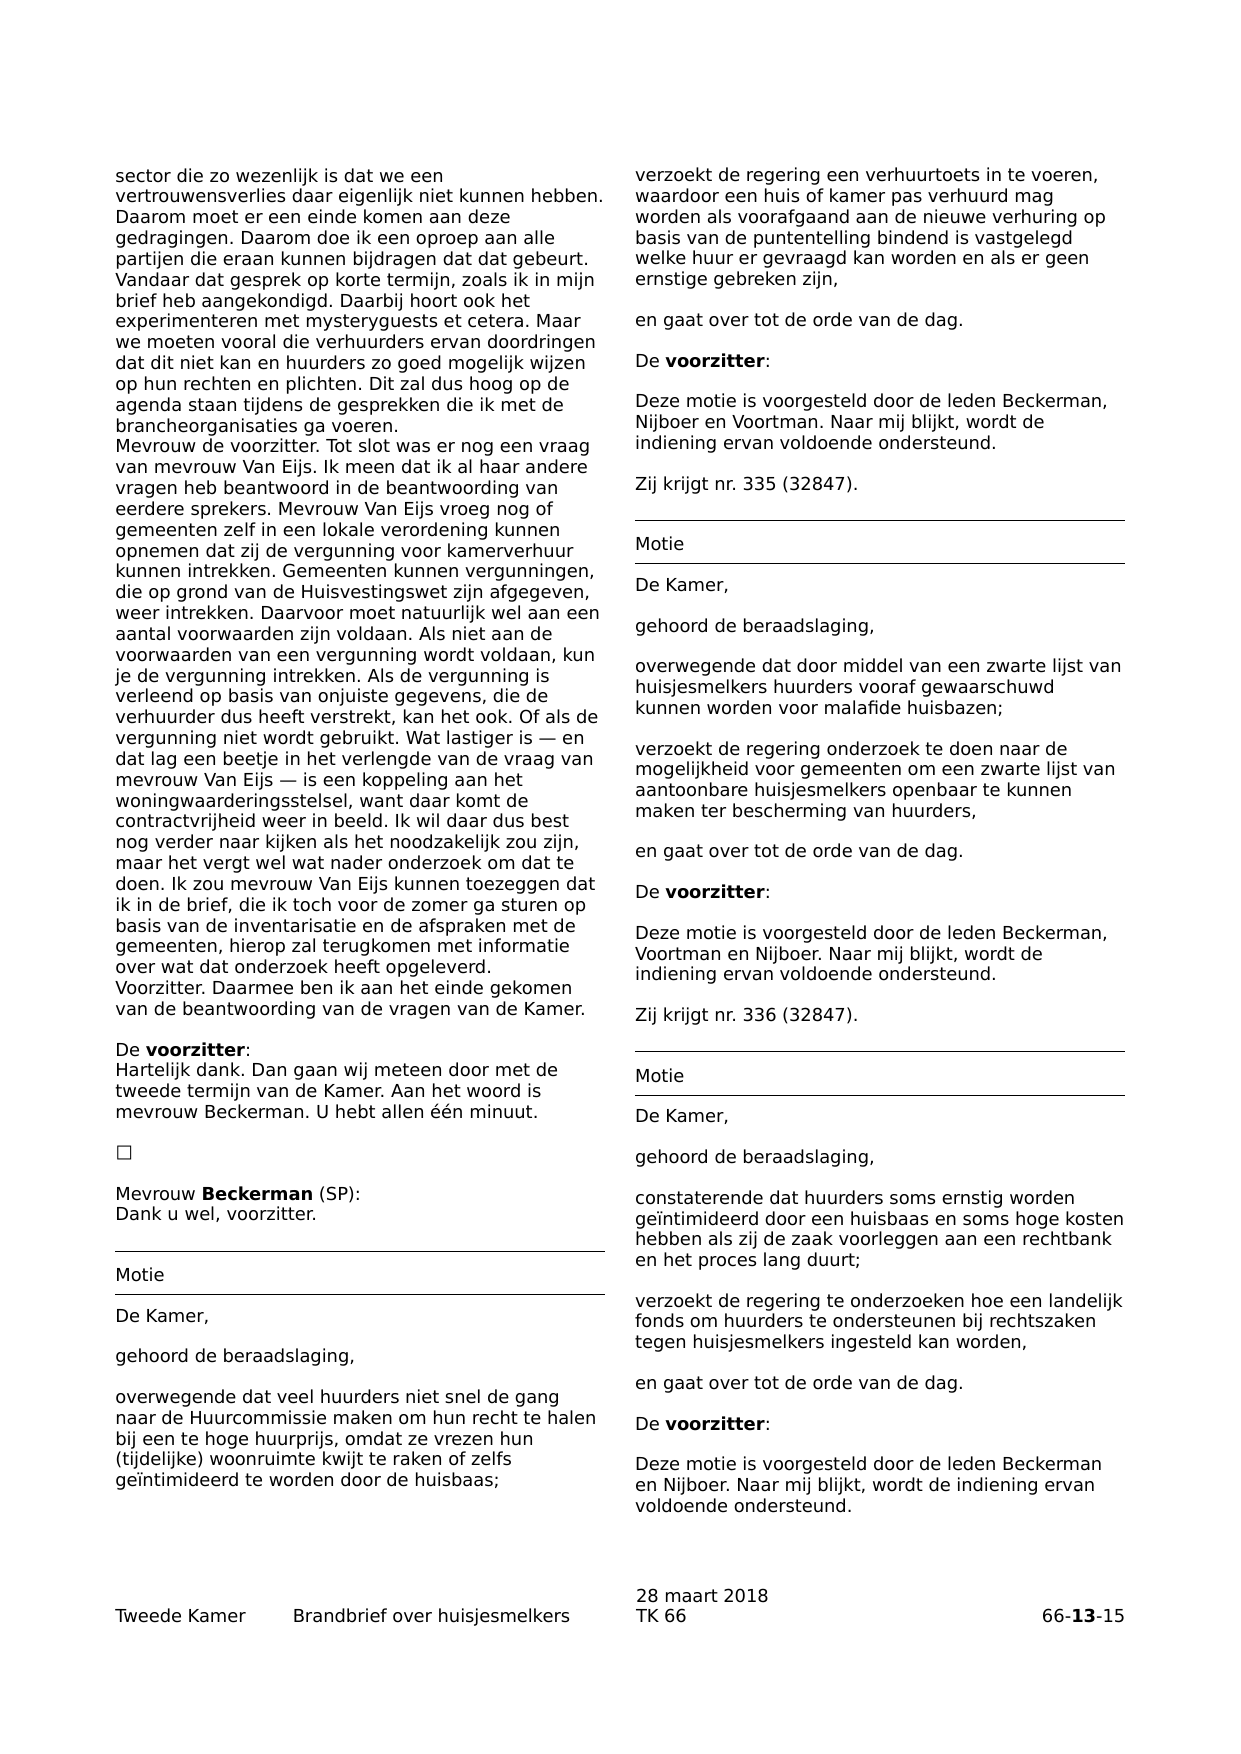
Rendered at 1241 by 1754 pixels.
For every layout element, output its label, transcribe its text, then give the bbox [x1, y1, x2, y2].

text De Kamer, [635, 1106, 1125, 1127]
text verzoekt de regering onderzoek te doen naar de mogelijkheid voor gemeenten om een zwarte lijst van aantoonbare huisjesmelkers openbaar te kunnen maken ter bescherming van huurders, [635, 738, 1125, 821]
text Zij krijgt nr. 335 (32847). [635, 473, 1125, 494]
text De voorzitter: [635, 1413, 1125, 1434]
text gehoord de beraadslaging, [115, 1346, 605, 1367]
text en gaat over tot de orde van de dag. [635, 310, 1125, 330]
text Voorzitter. Daarmee ben ik aan het einde gekomen van de beantwoording van de vragen van de Kamer. [115, 978, 605, 1019]
text De Kamer, [635, 575, 1125, 595]
text Deze motie is voorgesteld door de leden Beckerman, Voortman en Nijboer. Naar mij blijkt, wordt de indiening ervan voldoende ondersteund. [635, 923, 1125, 985]
text Mevrouw Beckerman (SP): [115, 1183, 605, 1204]
text Hartelijk dank. Dan gaan wij meteen door met de tweede termijn van de Kamer. Aan het woord is mevrouw Beckerman. U hebt allen één minuut. [115, 1060, 605, 1123]
text verzoekt de regering een verhuurtoets in te voeren, waardoor een huis of kamer pas verhuurd mag worden als voorafgaand aan de nieuwe verhuring op basis van de puntentelling bindend is vastgelegd welke huur er gevraagd kan worden en als er geen ernstige gebreken zijn, [635, 165, 1125, 290]
text Mevrouw de voorzitter. Tot slot was er nog een vraag van mevrouw Van Eijs. Ik meen dat ik al haar andere vragen heb beantwoord in de beantwoording van eerdere sprekers. Mevrouw Van Eijs vroeg nog of gemeenten zelf in een lokale verordening kunnen opnemen dat zij de vergunning voor kamerverhuur kunnen intrekken. Gemeenten kunnen vergunningen, die op grond van de Huisvestingswet zijn afgegeven, weer intrekken. Daarvoor moet natuurlijk wel aan een aantal voorwaarden zijn voldaan. Als niet aan de voorwaarden van een vergunning wordt voldaan, kun je de vergunning intrekken. Als de vergunning is verleend op basis van onjuiste gegevens, die de verhuurder dus heeft verstrekt, kan het ook. Of als de vergunning niet wordt gebruikt. Wat lastiger is — en dat lag een beetje in het verlengde van de vraag van mevrouw Van Eijs — is een koppeling aan het woningwaarderingsstelsel, want daar komt de contractvrijheid weer in beeld. Ik wil daar dus best nog verder naar kijken als het noodzakelijk zou zijn, maar het vergt wel wat nader onderzoek om dat te doen. Ik zou mevrouw Van Eijs kunnen toezeggen dat ik in de brief, die ik toch voor de zomer ga sturen op basis van de inventarisatie en de afspraken met de gemeenten, hierop zal terugkomen met informatie over wat dat onderzoek heeft opgeleverd. [115, 436, 605, 978]
text sector die zo wezenlijk is dat we een vertrouwensverlies daar eigenlijk niet kunnen hebben. Daarom moet er een einde komen aan deze gedragingen. Daarom doe ik een oproep aan alle partijen die eraan kunnen bijdragen dat dat gebeurt. Vandaar dat gesprek op korte termijn, zoals ik in mijn brief heb aangekondigd. Daarbij hoort ook het experimenteren met mysteryguests et cetera. Maar we moeten vooral die verhuurders ervan doordringen dat dit niet kan en huurders zo goed mogelijk wijzen op hun rechten en plichten. Dit zal dus hoog op de agenda staan tijdens de gesprekken die ik met de brancheorganisaties ga voeren. [115, 165, 605, 436]
text De voorzitter: [115, 1039, 605, 1060]
text De Kamer, [115, 1306, 605, 1326]
text gehoord de beraadslaging, [635, 1147, 1125, 1168]
text Deze motie is voorgesteld door de leden Beckerman, Nijboer en Voortman. Naar mij blijkt, wordt de indiening ervan voldoende ondersteund. [635, 391, 1125, 453]
text Motie [635, 1066, 1125, 1086]
text overwegende dat door middel van een zwarte lijst van huisjesmelkers huurders vooraf gewaarschuwd kunnen worden voor malafide huisbazen; [635, 656, 1125, 718]
text ⬜ [115, 1143, 605, 1163]
text Deze motie is voorgesteld door de leden Beckerman en Nijboer. Naar mij blijkt, wordt de indiening ervan voldoende ondersteund. [635, 1454, 1125, 1516]
text en gaat over tot de orde van de dag. [635, 1373, 1125, 1393]
text De voorzitter: [635, 882, 1125, 903]
text Motie [635, 534, 1125, 555]
text overwegende dat veel huurders niet snel de gang naar de Huurcommissie maken om hun recht te halen bij een te hoge huurprijs, omdat ze vrezen hun (tijdelijke) woonruimte kwijt te raken of zelfs geïntimideerd te worden door de huisbaas; [115, 1387, 605, 1491]
text Dank u wel, voorzitter. [115, 1204, 605, 1225]
text Zij krijgt nr. 336 (32847). [635, 1005, 1125, 1026]
text Motie [115, 1265, 605, 1286]
text verzoekt de regering te onderzoeken hoe een landelijk fonds om huurders te ondersteunen bij rechtszaken tegen huisjesmelkers ingesteld kan worden, [635, 1291, 1125, 1353]
text constaterende dat huurders soms ernstig worden geïntimideerd door een huisbaas en soms hoge kosten hebben als zij de zaak voorleggen aan een rechtbank en het proces lang duurt; [635, 1188, 1125, 1271]
text gehoord de beraadslaging, [635, 615, 1125, 636]
text en gaat over tot de orde van de dag. [635, 841, 1125, 862]
text De voorzitter: [635, 350, 1125, 371]
